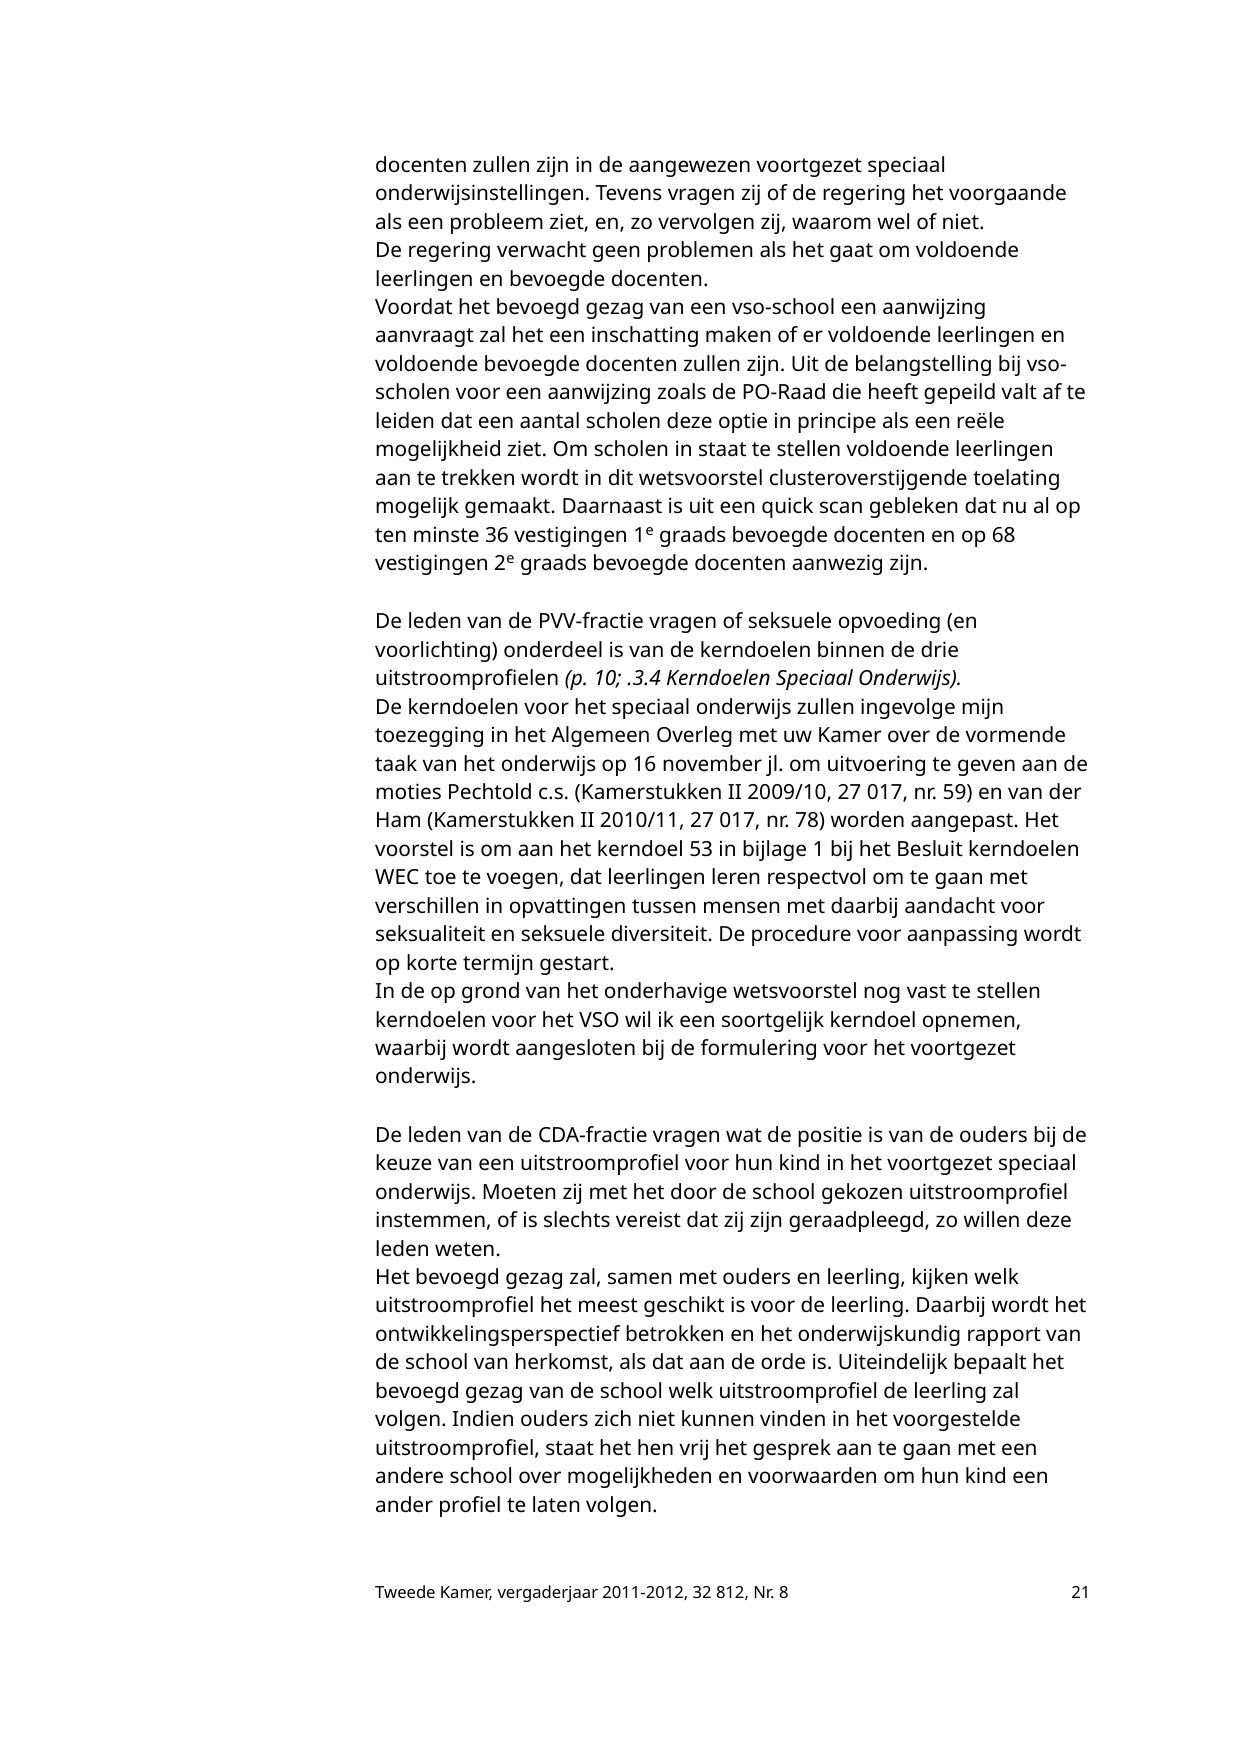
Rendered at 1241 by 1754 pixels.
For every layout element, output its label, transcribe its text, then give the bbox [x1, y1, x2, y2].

text De kerndoelen voor het speciaal onderwijs zullen ingevolge mijn toezegging in het Algemeen Overleg met uw Kamer over de vormende taak van het onderwijs op 16 november jl. om uitvoering te geven aan de moties Pechtold c.s. (Kamerstukken II 2009/10, 27 017, nr. 59) en van der Ham (Kamerstukken II 2010/11, 27 017, nr. 78) worden aangepast. Het voorstel is om aan het kerndoel 53 in bijlage 1 bij het Besluit kerndoelen WEC toe te voegen, dat leerlingen leren respectvol om te gaan met verschillen in opvattingen tussen mensen met daarbij aandacht voor seksualiteit en seksuele diversiteit. De procedure voor aanpassing wordt op korte termijn gestart. [375, 692, 1090, 976]
text In de op grond van het onderhavige wetsvoorstel nog vast te stellen kerndoelen voor het VSO wil ik een soortgelijk kerndoel opnemen, waarbij wordt aangesloten bij de formulering voor het voortgezet onderwijs. [375, 976, 1090, 1090]
text De regering verwacht geen problemen als het gaat om voldoende leerlingen en bevoegde docenten. [375, 235, 1090, 292]
text De leden van de PVV-fractie vragen of seksuele opvoeding (en voorlichting) onderdeel is van de kerndoelen binnen de drie uitstroomprofielen (p. 10; .3.4 Kerndoelen Speciaal Onderwijs). [375, 607, 1090, 692]
text docenten zullen zijn in de aangewezen voortgezet speciaal onderwijsinstellingen. Tevens vragen zij of de regering het voorgaande als een probleem ziet, en, zo vervolgen zij, waarom wel of niet. [375, 150, 1090, 235]
text Het bevoegd gezag zal, samen met ouders en leerling, kijken welk uitstroomprofiel het meest geschikt is voor de leerling. Daarbij wordt het ontwikkelingsperspectief betrokken en het onderwijskundig rapport van de school van herkomst, als dat aan de orde is. Uiteindelijk bepaalt het bevoegd gezag van de school welk uitstroomprofiel de leerling zal volgen. Indien ouders zich niet kunnen vinden in het voorgestelde uitstroomprofiel, staat het hen vrij het gesprek aan te gaan met een andere school over mogelijkheden en voorwaarden om hun kind een ander profiel te laten volgen. [375, 1262, 1090, 1518]
text Voordat het bevoegd gezag van een vso-school een aanwijzing aanvraagt zal het een inschatting maken of er voldoende leerlingen en voldoende bevoegde docenten zullen zijn. Uit de belangstelling bij vso-scholen voor een aanwijzing zoals de PO-Raad die heeft gepeild valt af te leiden dat een aantal scholen deze optie in principe als een reële mogelijkheid ziet. Om scholen in staat te stellen voldoende leerlingen aan te trekken wordt in dit wetsvoorstel clusteroverstijgende toelating mogelijk gemaakt. Daarnaast is uit een quick scan gebleken dat nu al op ten minste 36 vestigingen 1e graads bevoegde docenten en op 68 vestigingen 2e graads bevoegde docenten aanwezig zijn. [375, 292, 1090, 577]
text De leden van de CDA-fractie vragen wat de positie is van de ouders bij de keuze van een uitstroomprofiel voor hun kind in het voortgezet speciaal onderwijs. Moeten zij met het door de school gekozen uitstroomprofiel instemmen, of is slechts vereist dat zij zijn geraadpleegd, zo willen deze leden weten. [375, 1120, 1090, 1262]
